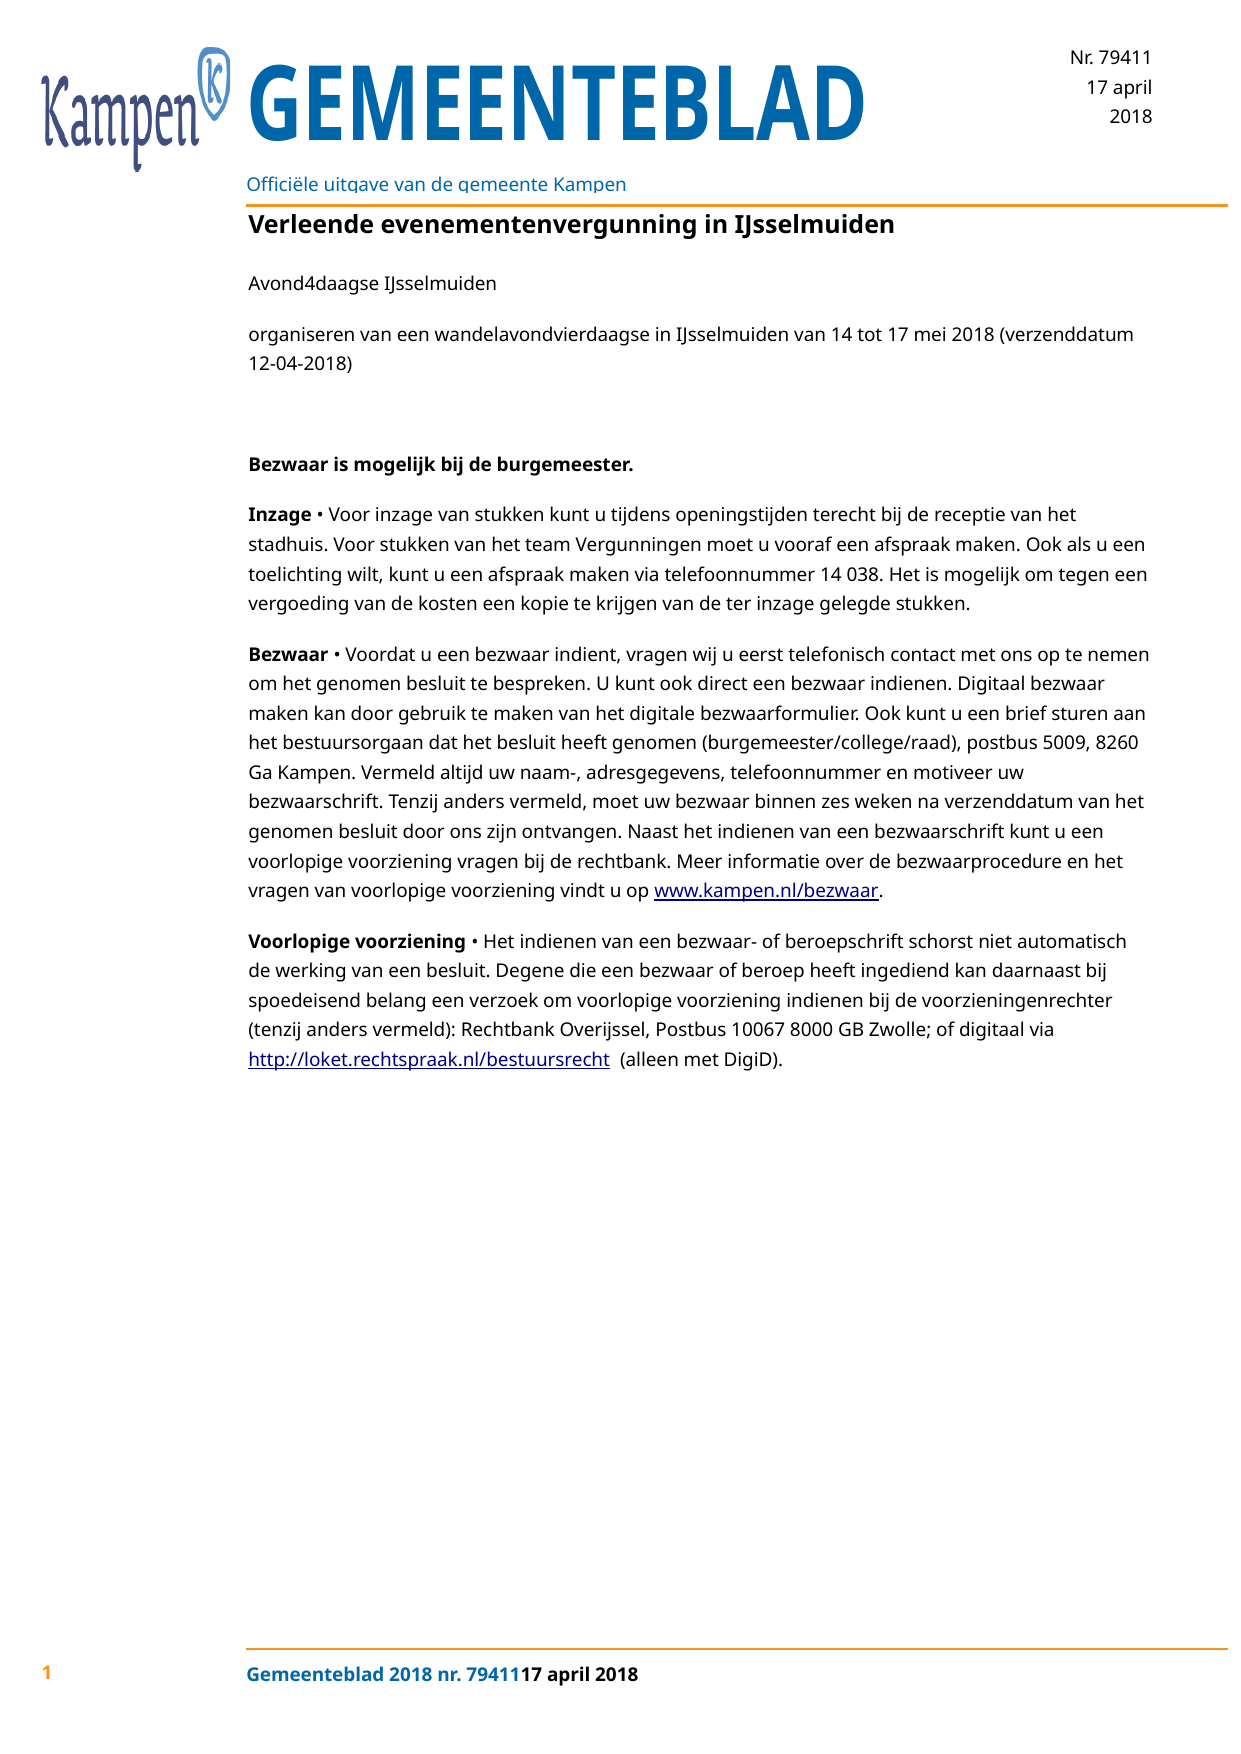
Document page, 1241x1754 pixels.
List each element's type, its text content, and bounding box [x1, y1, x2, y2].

text Verleende evenementenvergunning in IJsselmuiden [248, 207, 1152, 241]
text organiseren van een wandelavondvierdaagse in IJsselmuiden van 14 tot 17 mei 2018 (verzenddatum 12-04-2018) [248, 321, 1152, 376]
text Bezwaar • Voordat u een bezwaar indient, vragen wij u eerst telefonisch contact met ons op te nemen om het genomen besluit te bespreken. U kunt ook direct een bezwaar indienen. Digitaal bezwaar maken kan door gebruik te maken van het digitale bezwaarformulier. Ook kunt u een brief sturen aan het bestuursorgaan dat het besluit heeft genomen (burgemeester/college/raad), postbus 5009, 8260 Ga Kampen. Vermeld altijd uw naam-, adresgegevens, telefoonnummer en motiveer uw bezwaarschrift. Tenzij anders vermeld, moet uw bezwaar binnen zes weken na verzenddatum van het genomen besluit door ons zijn ontvangen. Naast het indienen van een bezwaarschrift kunt u een voorlopige voorziening vragen bij de rechtbank. Meer informatie over de bezwaarprocedure en het vragen van voorlopige voorziening vindt u op www.kampen.nl/bezwaar. [248, 641, 1152, 903]
text Bezwaar is mogelijk bij de burgemeester. [248, 451, 1152, 477]
text Voorlopige voorziening • Het indienen van een bezwaar- of beroepschrift schorst niet automatisch de werking van een besluit. Degene die een bezwaar of beroep heeft ingediend kan daarnaast bij spoedeisend belang een verzoek om voorlopige voorziening indienen bij de voorzieningenrechter (tenzij anders vermeld): Rechtbank Overijssel, Postbus 10067 8000 GB Zwolle; of digitaal via http://loket.rechtspraak.nl/bestuursrecht (alleen met DigiD). [248, 928, 1152, 1072]
text Inzage • Voor inzage van stukken kunt u tijdens openingstijden terecht bij de receptie van het stadhuis. Voor stukken van het team Vergunningen moet u vooraf een afspraak maken. Ook als u een toelichting wilt, kunt u een afspraak maken via telefoonnummer 14 038. Het is mogelijk om tegen een vergoeding van de kosten een kopie te krijgen van de ter inzage gelegde stukken. [248, 502, 1152, 616]
picture [41, 47, 231, 172]
text Avond4daagse IJsselmuiden [248, 270, 1152, 296]
